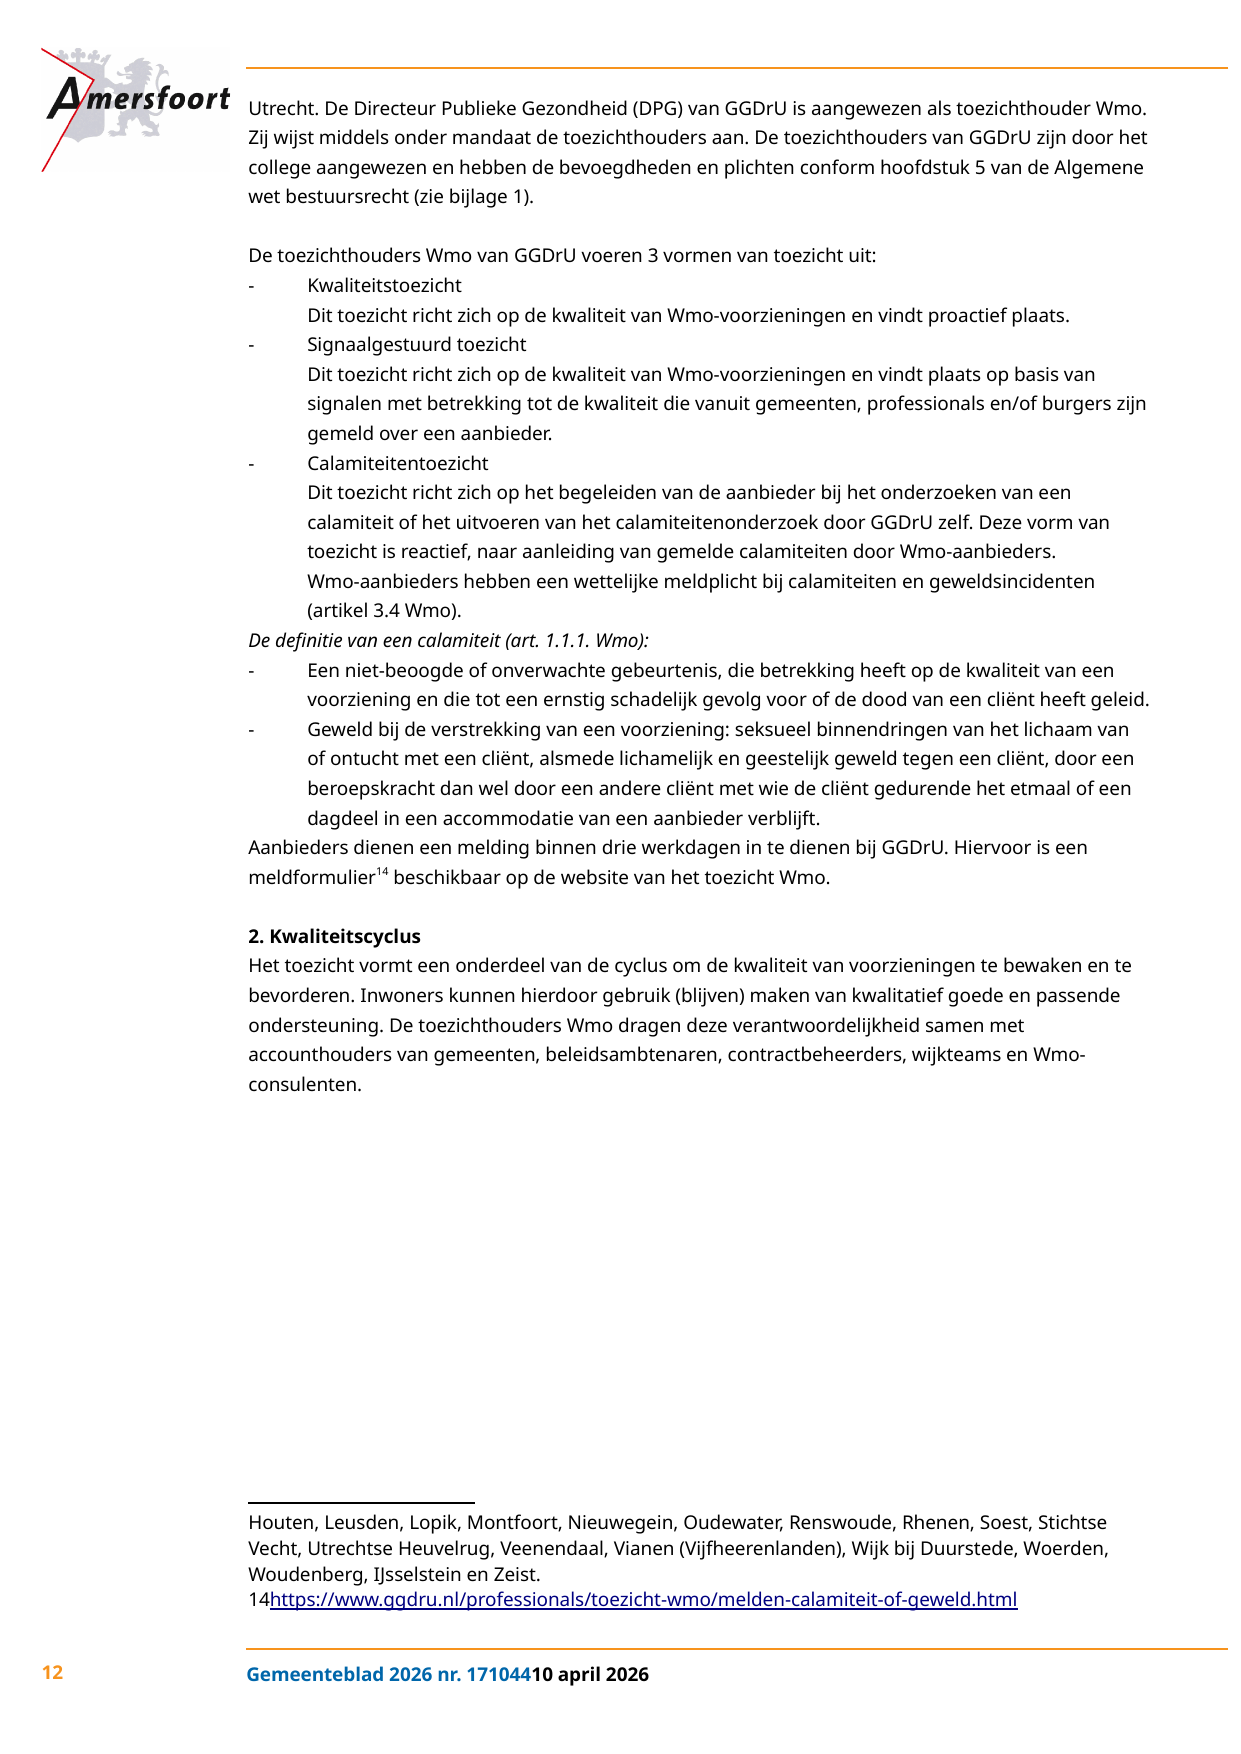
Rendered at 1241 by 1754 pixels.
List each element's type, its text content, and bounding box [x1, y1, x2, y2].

list Dit toezicht richt zich op de kwaliteit van Wmo-voorzieningen en vindt plaats op basis van signalen met betrekking tot de kwaliteit die vanuit gemeenten, professionals en/of burgers zijn gemeld over een aanbieder. [248, 361, 1152, 446]
text De definitie van een calamiteit (art. 1.1.1. Wmo): [248, 627, 1152, 653]
picture [41, 47, 231, 172]
list Kwaliteitstoezicht [248, 272, 1152, 298]
text 2. Kwaliteitscyclus [248, 923, 1152, 949]
text Houten, Leusden, Lopik, Montfoort, Nieuwegein, Oudewater, Renswoude, Rhenen, Soest, Stichtse Vecht, Utrechtse Heuvelrug, Veenendaal, Vianen (Vijfheerenlanden), Wijk bij Duurstede, Woerden, Woudenberg, IJsselstein en Zeist. [248, 1509, 1152, 1586]
list Calamiteitentoezicht [248, 450, 1152, 476]
list Dit toezicht richt zich op het begeleiden van de aanbieder bij het onderzoeken van een calamiteit of het uitvoeren van het calamiteitenonderzoek door GGDrU zelf. Deze vorm van toezicht is reactief, naar aanleiding van gemelde calamiteiten door Wmo-aanbieders. [248, 479, 1152, 564]
text https://www.ggdru.nl/professionals/toezicht-wmo/melden-calamiteit-of-geweld.html [248, 1586, 1152, 1612]
list Wmo-aanbieders hebben een wettelijke meldplicht bij calamiteiten en geweldsincidenten (artikel 3.4 Wmo). [248, 568, 1152, 623]
text Utrecht. De Directeur Publieke Gezondheid (DPG) van GGDrU is aangewezen als toezichthouder Wmo. Zij wijst middels onder mandaat de toezichthouders aan. De toezichthouders van GGDrU zijn door het college aangewezen en hebben de bevoegdheden en plichten conform hoofdstuk 5 van de Algemene wet bestuursrecht (zie bijlage 1). [248, 95, 1152, 209]
text Het toezicht vormt een onderdeel van de cyclus om de kwaliteit van voorzieningen te bewaken en te bevorderen. Inwoners kunnen hierdoor gebruik (blijven) maken van kwalitatief goede en passende ondersteuning. De toezichthouders Wmo dragen deze verantwoordelijkheid samen met accounthouders van gemeenten, beleidsambtenaren, contractbeheerders, wijkteams en Wmo-consulenten. [248, 953, 1152, 1097]
text De toezichthouders Wmo van GGDrU voeren 3 vormen van toezicht uit: [248, 243, 1152, 268]
list Signaalgestuurd toezicht [248, 331, 1152, 357]
list Dit toezicht richt zich op de kwaliteit van Wmo-voorzieningen en vindt proactief plaats. [248, 302, 1152, 328]
list Een niet-beoogde of onverwachte gebeurtenis, die betrekking heeft op de kwaliteit van een voorziening en die tot een ernstig schadelijk gevolg voor of de dood van een cliënt heeft geleid. [248, 657, 1152, 712]
list Geweld bij de verstrekking van een voorziening: seksueel binnendringen van het lichaam van of ontucht met een cliënt, alsmede lichamelijk en geestelijk geweld tegen een cliënt, door een beroepskracht dan wel door een andere cliënt met wie de cliënt gedurende het etmaal of een dagdeel in een accommodatie van een aanbieder verblijft. [248, 716, 1152, 831]
text Aanbieders dienen een melding binnen drie werkdagen in te dienen bij GGDrU. Hiervoor is een meldformulier beschikbaar op de website van het toezicht Wmo. [248, 834, 1152, 890]
